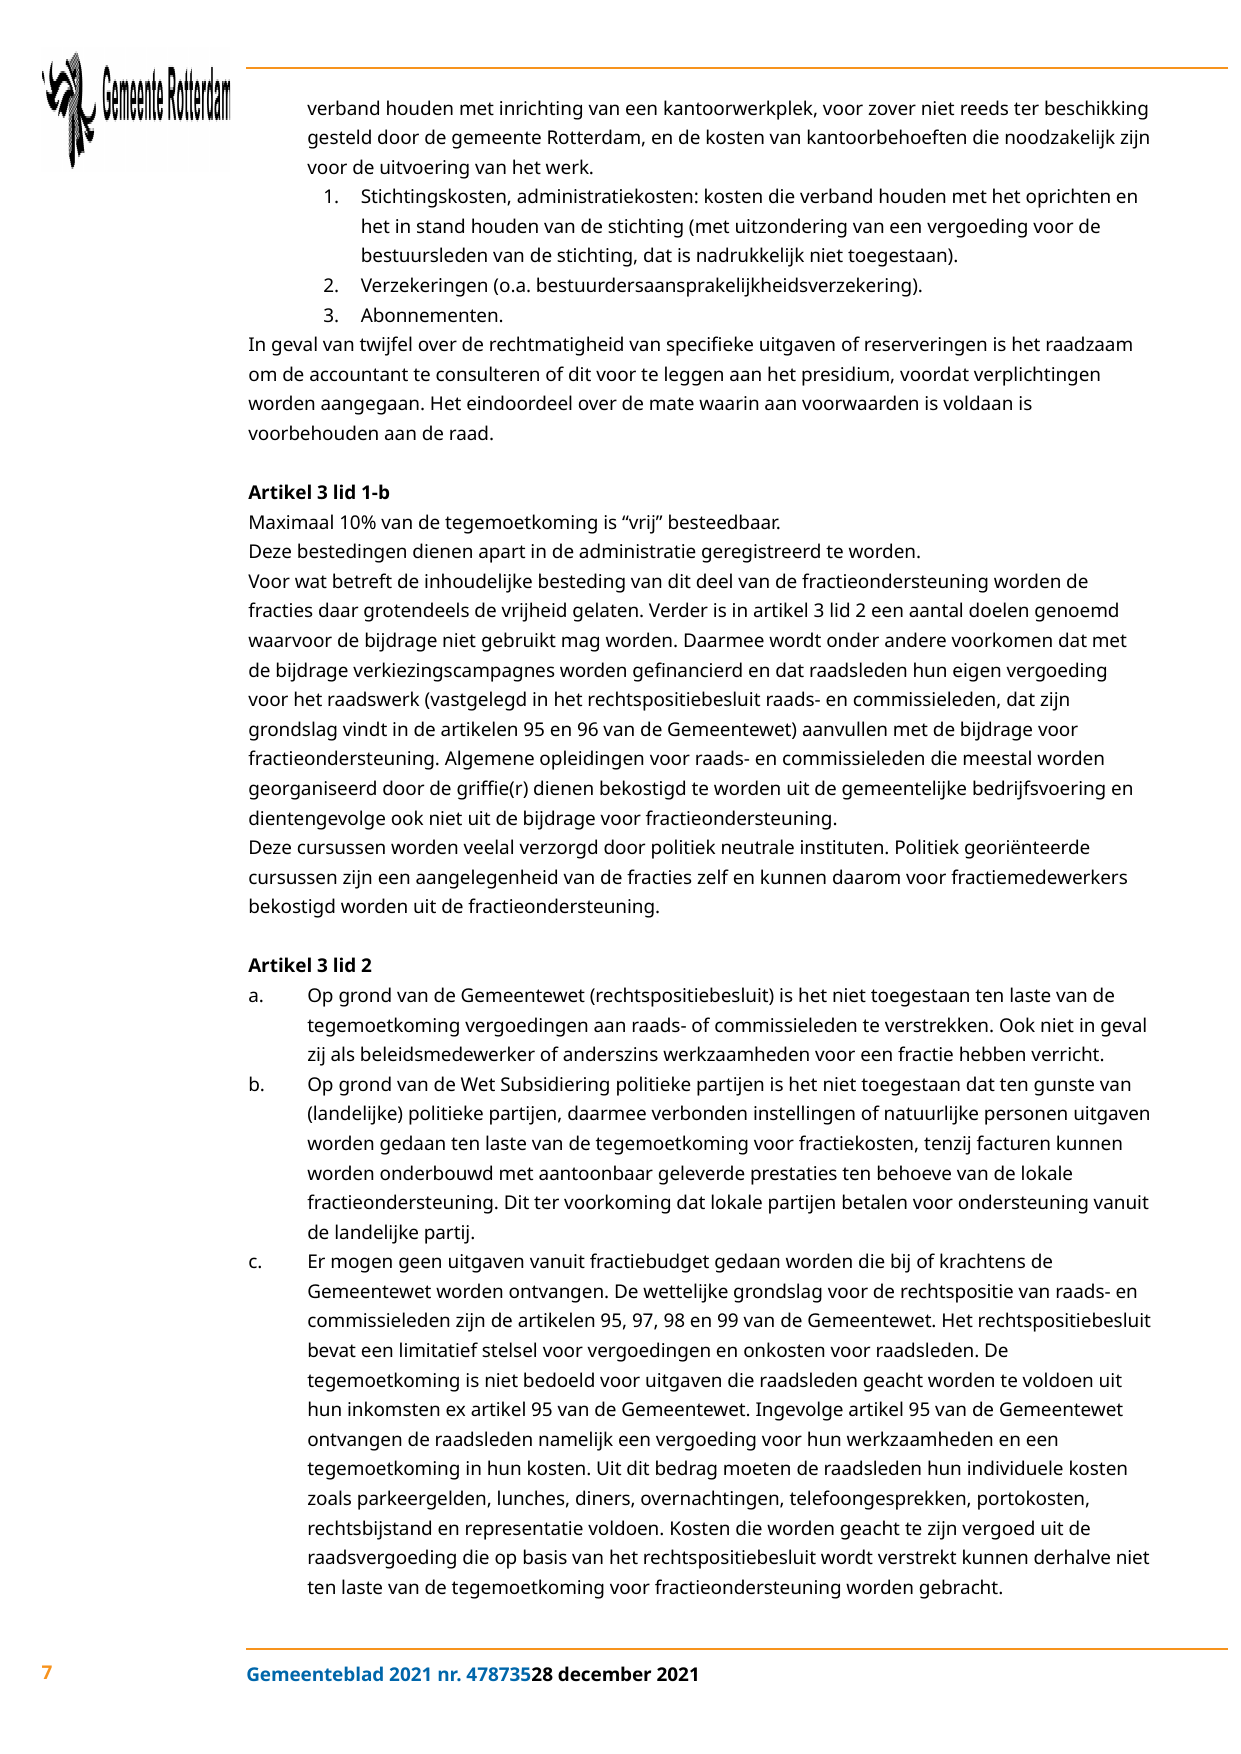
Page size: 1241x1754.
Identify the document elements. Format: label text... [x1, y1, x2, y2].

list Er mogen geen uitgaven vanuit fractiebudget gedaan worden die bij of krachtens de Gemeentewet worden ontvangen. De wettelijke grondslag voor de rechtspositie van raads- en commissieleden zijn de artikelen 95, 97, 98 en 99 van de Gemeentewet. Het rechtspositiebesluit bevat een limitatief stelsel voor vergoedingen en onkosten voor raadsleden. De tegemoetkoming is niet bedoeld voor uitgaven die raadsleden geacht worden te voldoen uit hun inkomsten ex artikel 95 van de Gemeentewet. Ingevolge artikel 95 van de Gemeentewet ontvangen de raadsleden namelijk een vergoeding voor hun werkzaamheden en een tegemoetkoming in hun kosten. Uit dit bedrag moeten de raadsleden hun individuele kosten zoals parkeergelden, lunches, diners, overnachtingen, telefoongesprekken, portokosten, rechtsbijstand en representatie voldoen. Kosten die worden geacht te zijn vergoed uit de raadsvergoeding die op basis van het rechtspositiebesluit wordt verstrekt kunnen derhalve niet ten laste van de tegemoetkoming voor fractieondersteuning worden gebracht. [248, 1248, 1152, 1600]
text Voor wat betreft de inhoudelijke besteding van dit deel van de fractieondersteuning worden de fracties daar grotendeels de vrijheid gelaten. Verder is in artikel 3 lid 2 een aantal doelen genoemd waarvoor de bijdrage niet gebruikt mag worden. Daarmee wordt onder andere voorkomen dat met de bijdrage verkiezingscampagnes worden gefinancierd en dat raadsleden hun eigen vergoeding voor het raadswerk (vastgelegd in het rechtspositiebesluit raads- en commissieleden, dat zijn grondslag vindt in de artikelen 95 en 96 van de Gemeentewet) aanvullen met de bijdrage voor fractieondersteuning. Algemene opleidingen voor raads- en commissieleden die meestal worden georganiseerd door de griffie(r) dienen bekostigd te worden uit de gemeentelijke bedrijfsvoering en dientengevolge ook niet uit de bijdrage voor fractieondersteuning. [248, 568, 1152, 831]
list verband houden met inrichting van een kantoorwerkplek, voor zover niet reeds ter beschikking gesteld door de gemeente Rotterdam, en de kosten van kantoorbehoeften die noodzakelijk zijn voor de uitvoering van het werk. [248, 95, 1152, 180]
text Artikel 3 lid 1-b [248, 479, 1152, 505]
text Maximaal 10% van de tegemoetkoming is “vrij” besteedbaar. [248, 509, 1152, 535]
list Abonnementen. [323, 302, 1152, 328]
list Op grond van de Gemeentewet (rechtspositiebesluit) is het niet toegestaan ten laste van de tegemoetkoming vergoedingen aan raads- of commissieleden te verstrekken. Ook niet in geval zij als beleidsmedewerker of anderszins werkzaamheden voor een fractie hebben verricht. [248, 982, 1152, 1067]
list Op grond van de Wet Subsidiering politieke partijen is het niet toegestaan dat ten gunste van (landelijke) politieke partijen, daarmee verbonden instellingen of natuurlijke personen uitgaven worden gedaan ten laste van de tegemoetkoming voor fractiekosten, tenzij facturen kunnen worden onderbouwd met aantoonbaar geleverde prestaties ten behoeve van de lokale fractieondersteuning. Dit ter voorkoming dat lokale partijen betalen voor ondersteuning vanuit de landelijke partij. [248, 1071, 1152, 1245]
text Artikel 3 lid 2 [248, 953, 1152, 978]
text Deze cursussen worden veelal verzorgd door politiek neutrale instituten. Politiek georiënteerde cursussen zijn een aangelegenheid van de fracties zelf en kunnen daarom voor fractiemedewerkers bekostigd worden uit de fractieondersteuning. [248, 834, 1152, 919]
text Deze bestedingen dienen apart in de administratie geregistreerd te worden. [248, 538, 1152, 564]
picture [41, 47, 231, 172]
text In geval van twijfel over de rechtmatigheid van specifieke uitgaven of reserveringen is het raadzaam om de accountant te consulteren of dit voor te leggen aan het presidium, voordat verplichtingen worden aangegaan. Het eindoordeel over de mate waarin aan voorwaarden is voldaan is voorbehouden aan de raad. [248, 331, 1152, 446]
list Verzekeringen (o.a. bestuurdersaansprakelijkheidsverzekering). [323, 272, 1152, 298]
list Stichtingskosten, administratiekosten: kosten die verband houden met het oprichten en het in stand houden van de stichting (met uitzondering van een vergoeding voor de bestuursleden van de stichting, dat is nadrukkelijk niet toegestaan). [323, 183, 1152, 268]
